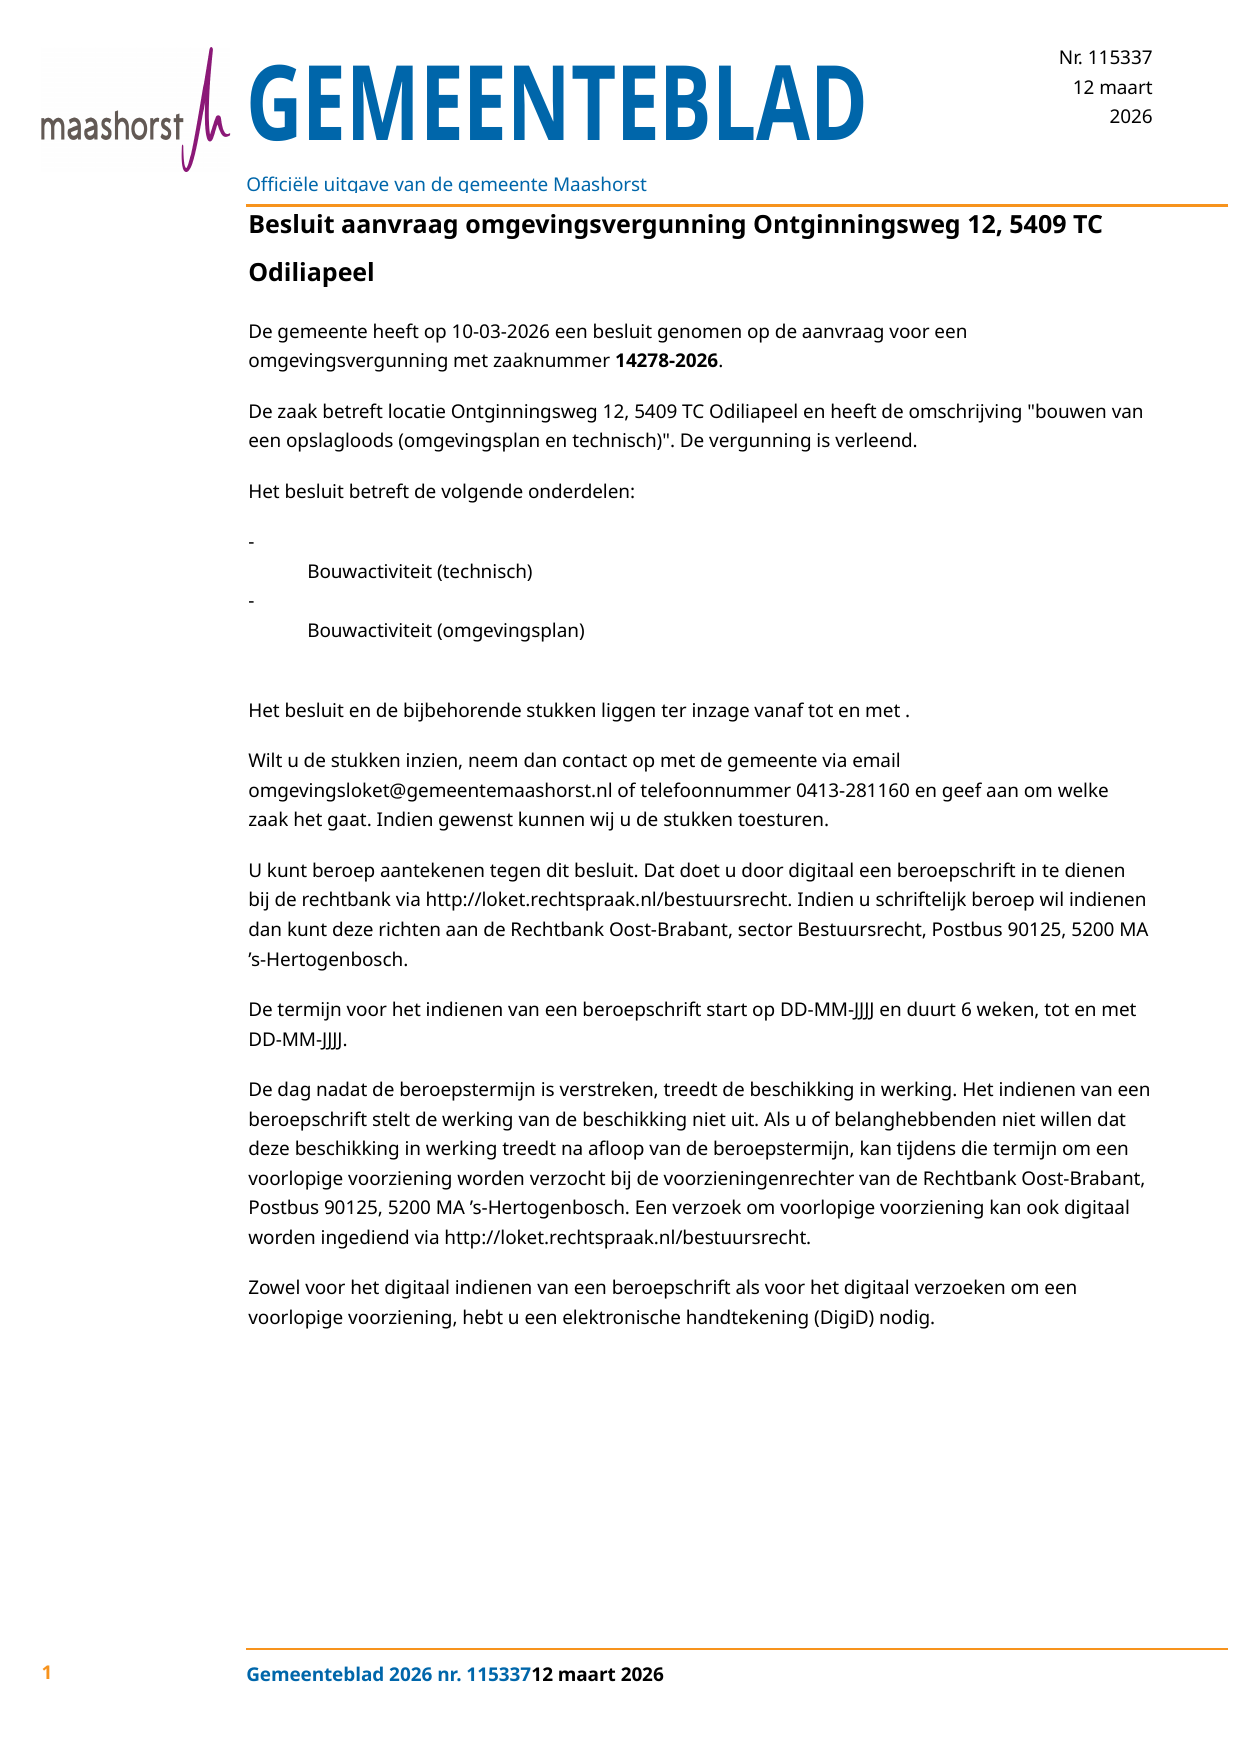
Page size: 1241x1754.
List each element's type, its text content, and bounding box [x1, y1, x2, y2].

text De gemeente heeft op 10-03-2026 een besluit genomen op de aanvraag voor een omgevingsvergunning met zaaknummer 14278-2026. [248, 318, 1152, 373]
text U kunt beroep aantekenen tegen dit besluit. Dat doet u door digitaal een beroepschrift in te dienen bij de rechtbank via http://loket.rechtspraak.nl/bestuursrecht. Indien u schriftelijk beroep wil indienen dan kunt deze richten aan de Rechtbank Oost-Brabant, sector Bestuursrecht, Postbus 90125, 5200 MA ’s-Hertogenbosch. [248, 857, 1152, 972]
text De zaak betreft locatie Ontginningsweg 12, 5409 TC Odiliapeel en heeft de omschrijving "bouwen van een opslagloods (omgevingsplan en technisch)". De vergunning is verleend. [248, 398, 1152, 453]
text Zowel voor het digitaal indienen van een beroepschrift als voor het digitaal verzoeken om een voorlopige voorziening, hebt u een elektronische handtekening (DigiD) nodig. [248, 1274, 1152, 1330]
list Bouwactiviteit (technisch) [248, 558, 1152, 584]
text Wilt u de stukken inzien, neem dan contact op met de gemeente via email omgevingsloket@gemeentemaashorst.nl of telefoonnummer 0413-281160 en geef aan om welke zaak het gaat. Indien gewenst kunnen wij u de stukken toesturen. [248, 747, 1152, 832]
text Het besluit en de bijbehorende stukken liggen ter inzage vanaf tot en met . [248, 697, 1152, 723]
text De termijn voor het indienen van een beroepschrift start op DD-MM-JJJJ en duurt 6 weken, tot en met DD-MM-JJJJ. [248, 996, 1152, 1052]
list Bouwactiviteit (omgevingsplan) [248, 617, 1152, 643]
text Besluit aanvraag omgevingsvergunning Ontginningsweg 12, 5409 TC Odiliapeel [248, 207, 1152, 288]
text Het besluit betreft de volgende onderdelen: [248, 478, 1152, 504]
text De dag nadat de beroepstermijn is verstreken, treedt de beschikking in werking. Het indienen van een beroepschrift stelt de werking van de beschikking niet uit. Als u of belanghebbenden niet willen dat deze beschikking in werking treedt na afloop van de beroepstermijn, kan tijdens die termijn om een voorlopige voorziening worden verzocht bij de voorzieningenrechter van de Rechtbank Oost-Brabant, Postbus 90125, 5200 MA ’s-Hertogenbosch. Een verzoek om voorlopige voorziening kan ook digitaal worden ingediend via http://loket.rechtspraak.nl/bestuursrecht. [248, 1076, 1152, 1250]
picture [41, 47, 231, 172]
